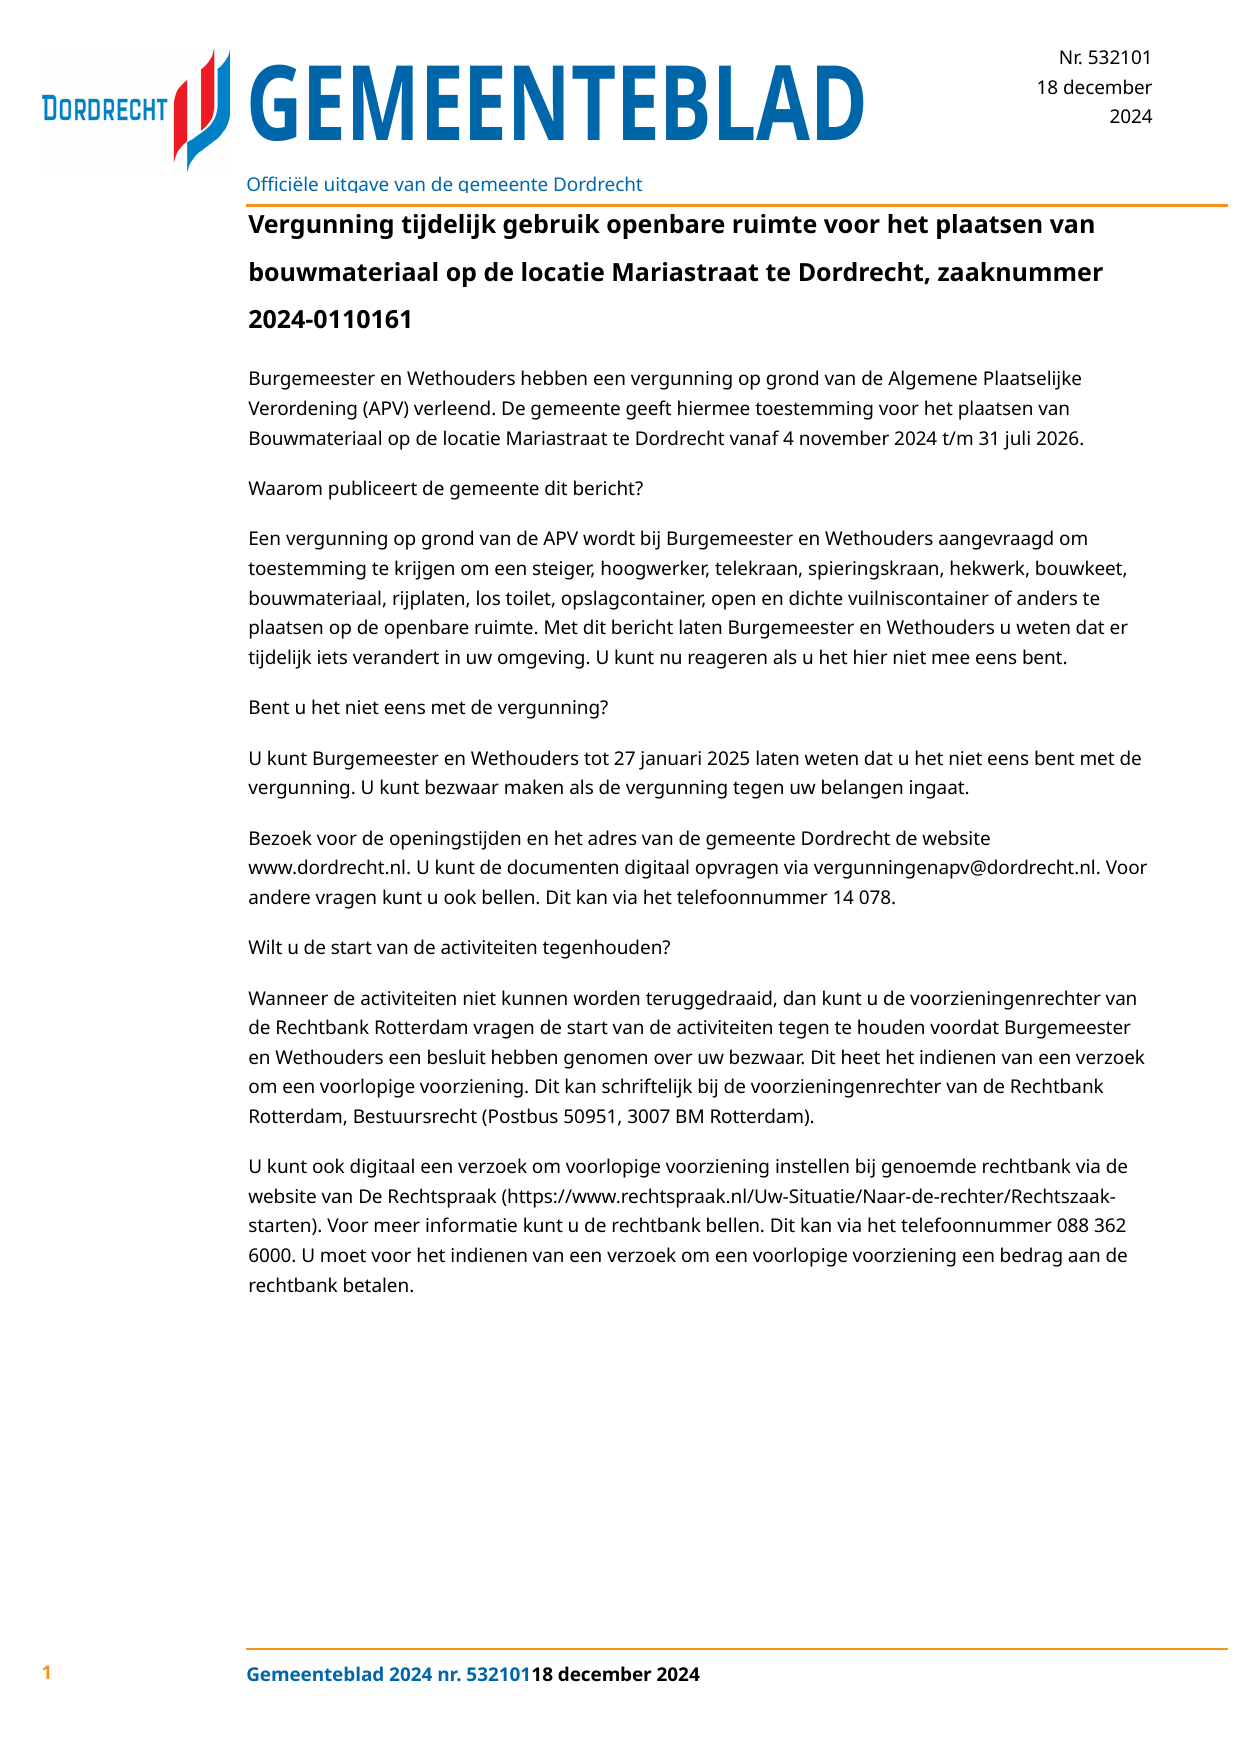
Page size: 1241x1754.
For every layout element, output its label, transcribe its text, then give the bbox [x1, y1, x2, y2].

picture [41, 47, 231, 172]
text Waarom publiceert de gemeente dit bericht? [248, 475, 1152, 501]
text Vergunning tijdelijk gebruik openbare ruimte voor het plaatsen van bouwmateriaal op de locatie Mariastraat te Dordrecht, zaaknummer 2024-0110161 [248, 207, 1152, 336]
text Burgemeester en Wethouders hebben een vergunning op grond van de Algemene Plaatselijke Verordening (APV) verleend. De gemeente geeft hiermee toestemming voor het plaatsen van Bouwmateriaal op de locatie Mariastraat te Dordrecht vanaf 4 november 2024 t/m 31 juli 2026. [248, 366, 1152, 450]
text Wanneer de activiteiten niet kunnen worden teruggedraaid, dan kunt u de voorzieningenrechter van de Rechtbank Rotterdam vragen de start van de activiteiten tegen te houden voordat Burgemeester en Wethouders een besluit hebben genomen over uw bezwaar. Dit heet het indienen van een verzoek om een voorlopige voorziening. Dit kan schriftelijk bij de voorzieningenrechter van de Rechtbank Rotterdam, Bestuursrecht (Postbus 50951, 3007 BM Rotterdam). [248, 985, 1152, 1129]
text Bent u het niet eens met de vergunning? [248, 694, 1152, 720]
text Wilt u de start van de activiteiten tegenhouden? [248, 934, 1152, 960]
text Bezoek voor de openingstijden en het adres van de gemeente Dordrecht de website www.dordrecht.nl. U kunt de documenten digitaal opvragen via vergunningenapv@dordrecht.nl. Voor andere vragen kunt u ook bellen. Dit kan via het telefoonnummer 14 078. [248, 825, 1152, 909]
text Een vergunning op grond van de APV wordt bij Burgemeester en Wethouders aangevraagd om toestemming te krijgen om een steiger, hoogwerker, telekraan, spieringskraan, hekwerk, bouwkeet, bouwmateriaal, rijplaten, los toilet, opslagcontainer, open en dichte vuilniscontainer of anders te plaatsen op de openbare ruimte. Met dit bericht laten Burgemeester en Wethouders u weten dat er tijdelijk iets verandert in uw omgeving. U kunt nu reageren als u het hier niet mee eens bent. [248, 526, 1152, 669]
text U kunt ook digitaal een verzoek om voorlopige voorziening instellen bij genoemde rechtbank via de website van De Rechtspraak (https://www.rechtspraak.nl/Uw-Situatie/Naar-de-rechter/Rechtszaak-starten). Voor meer informatie kunt u de rechtbank bellen. Dit kan via het telefoonnummer 088 362 6000. U moet voor het indienen van een verzoek om een voorlopige voorziening een bedrag aan de rechtbank betalen. [248, 1153, 1152, 1297]
text U kunt Burgemeester en Wethouders tot 27 januari 2025 laten weten dat u het niet eens bent met de vergunning. U kunt bezwaar maken als de vergunning tegen uw belangen ingaat. [248, 745, 1152, 800]
